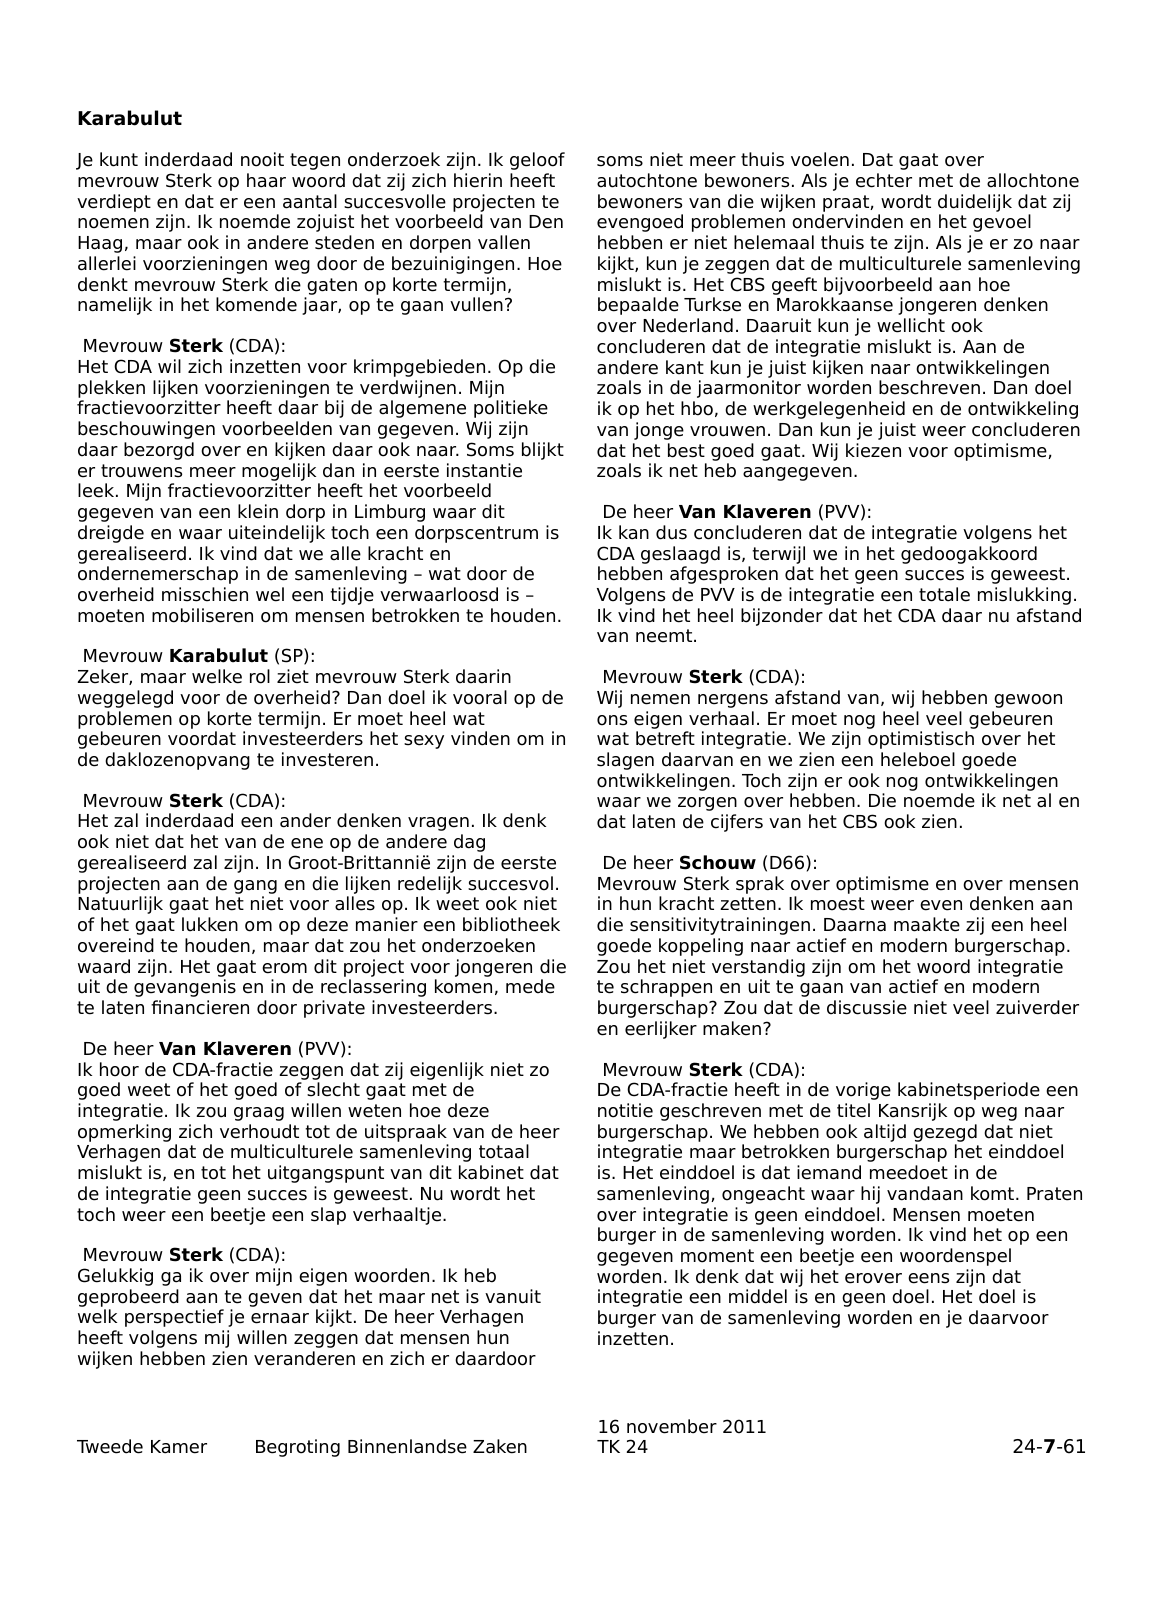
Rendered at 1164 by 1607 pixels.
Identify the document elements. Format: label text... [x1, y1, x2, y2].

text Gelukkig ga ik over mijn eigen woorden. Ik heb geprobeerd aan te geven dat het maar net is vanuit welk perspectief je ernaar kijkt. De heer Verhagen heeft volgens mij willen zeggen dat mensen hun wijken hebben zien veranderen en zich er daardoor [77, 1266, 567, 1369]
text De heer Van Klaveren (PVV): [596, 502, 1087, 523]
text Zeker, maar welke rol ziet mevrouw Sterk daarin weggelegd voor de overheid? Dan doel ik vooral op de problemen op korte termijn. Er moet heel wat gebeuren voordat investeerders het sexy vinden om in de daklozenopvang te investeren. [77, 667, 567, 771]
text Mevrouw Karabulut (SP): [77, 646, 567, 667]
text Het zal inderdaad een ander denken vragen. Ik denk ook niet dat het van de ene op de andere dag gerealiseerd zal zijn. In Groot-Brittannië zijn de eerste projecten aan de gang en die lijken redelijk succesvol. Natuurlijk gaat het niet voor alles op. Ik weet ook niet of het gaat lukken om op deze manier een bibliotheek overeind te houden, maar dat zou het onderzoeken waard zijn. Het gaat erom dit project voor jongeren die uit de gevangenis en in de reclassering komen, mede te laten financieren door private investeerders. [77, 811, 567, 1019]
text Het CDA wil zich inzetten voor krimpgebieden. Op die plekken lijken voorzieningen te verdwijnen. Mijn fractievoorzitter heeft daar bij de algemene politieke beschouwingen voorbeelden van gegeven. Wij zijn daar bezorgd over en kijken daar ook naar. Soms blijkt er trouwens meer mogelijk dan in eerste instantie leek. Mijn fractievoorzitter heeft het voorbeeld gegeven van een klein dorp in Limburg waar dit dreigde en waar uiteindelijk toch een dorpscentrum is gerealiseerd. Ik vind dat we alle kracht en ondernemerschap in de samenleving – wat door de overheid misschien wel een tijdje verwaarloosd is – moeten mobiliseren om mensen betrokken te houden. [77, 357, 567, 626]
text Je kunt inderdaad nooit tegen onderzoek zijn. Ik geloof mevrouw Sterk op haar woord dat zij zich hierin heeft verdiept en dat er een aantal succesvolle projecten te noemen zijn. Ik noemde zojuist het voorbeeld van Den Haag, maar ook in andere steden en dorpen vallen allerlei voorzieningen weg door de bezuinigingen. Hoe denkt mevrouw Sterk die gaten op korte termijn, namelijk in het komende jaar, op te gaan vullen? [77, 150, 567, 316]
text soms niet meer thuis voelen. Dat gaat over autochtone bewoners. Als je echter met de allochtone bewoners van die wijken praat, wordt duidelijk dat zij evengoed problemen ondervinden en het gevoel hebben er niet helemaal thuis te zijn. Als je er zo naar kijkt, kun je zeggen dat de multiculturele samenleving mislukt is. Het CBS geeft bijvoorbeeld aan hoe bepaalde Turkse en Marokkaanse jongeren denken over Nederland. Daaruit kun je wellicht ook concluderen dat de integratie mislukt is. Aan de andere kant kun je juist kijken naar ontwikkelingen zoals in de jaarmonitor worden beschreven. Dan doel ik op het hbo, de werkgelegenheid en de ontwikkeling van jonge vrouwen. Dan kun je juist weer concluderen dat het best goed gaat. Wij kiezen voor optimisme, zoals ik net heb aangegeven. [596, 150, 1087, 482]
text Mevrouw Sterk (CDA): [596, 667, 1087, 688]
text Mevrouw Sterk (CDA): [77, 1245, 567, 1266]
text Wij nemen nergens afstand van, wij hebben gewoon ons eigen verhaal. Er moet nog heel veel gebeuren wat betreft integratie. We zijn optimistisch over het slagen daarvan en we zien een heleboel goede ontwikkelingen. Toch zijn er ook nog ontwikkelingen waar we zorgen over hebben. Die noemde ik net al en dat laten de cijfers van het CBS ook zien. [596, 688, 1087, 833]
text Ik hoor de CDA-fractie zeggen dat zij eigenlijk niet zo goed weet of het goed of slecht gaat met de integratie. Ik zou graag willen weten hoe deze opmerking zich verhoudt tot de uitspraak van de heer Verhagen dat de multiculturele samenleving totaal mislukt is, en tot het uitgangspunt van dit kabinet dat de integratie geen succes is geweest. Nu wordt het toch weer een beetje een slap verhaaltje. [77, 1059, 567, 1225]
text De CDA-fractie heeft in de vorige kabinetsperiode een notitie geschreven met de titel Kansrijk op weg naar burgerschap. We hebben ook altijd gezegd dat niet integratie maar betrokken burgerschap het einddoel is. Het einddoel is dat iemand meedoet in de samenleving, ongeacht waar hij vandaan komt. Praten over integratie is geen einddoel. Mensen moeten burger in de samenleving worden. Ik vind het op een gegeven moment een beetje een woordenspel worden. Ik denk dat wij het erover eens zijn dat integratie een middel is en geen doel. Het doel is burger van de samenleving worden en je daarvoor inzetten. [596, 1080, 1087, 1349]
text De heer Schouw (D66): [596, 853, 1087, 873]
text Mevrouw Sterk (CDA): [77, 336, 567, 357]
text Mevrouw Sterk sprak over optimisme en over mensen in hun kracht zetten. Ik moest weer even denken aan die sensitivitytrainingen. Daarna maakte zij een heel goede koppeling naar actief en modern burgerschap. Zou het niet verstandig zijn om het woord integratie te schrappen en uit te gaan van actief en modern burgerschap? Zou dat de discussie niet veel zuiverder en eerlijker maken? [596, 873, 1087, 1039]
text Ik kan dus concluderen dat de integratie volgens het CDA geslaagd is, terwijl we in het gedoogakkoord hebben afgesproken dat het geen succes is geweest. Volgens de PVV is de integratie een totale mislukking. Ik vind het heel bijzonder dat het CDA daar nu afstand van neemt. [596, 523, 1087, 647]
text Mevrouw Sterk (CDA): [77, 791, 567, 811]
text De heer Van Klaveren (PVV): [77, 1039, 567, 1059]
text Mevrouw Sterk (CDA): [596, 1059, 1087, 1080]
